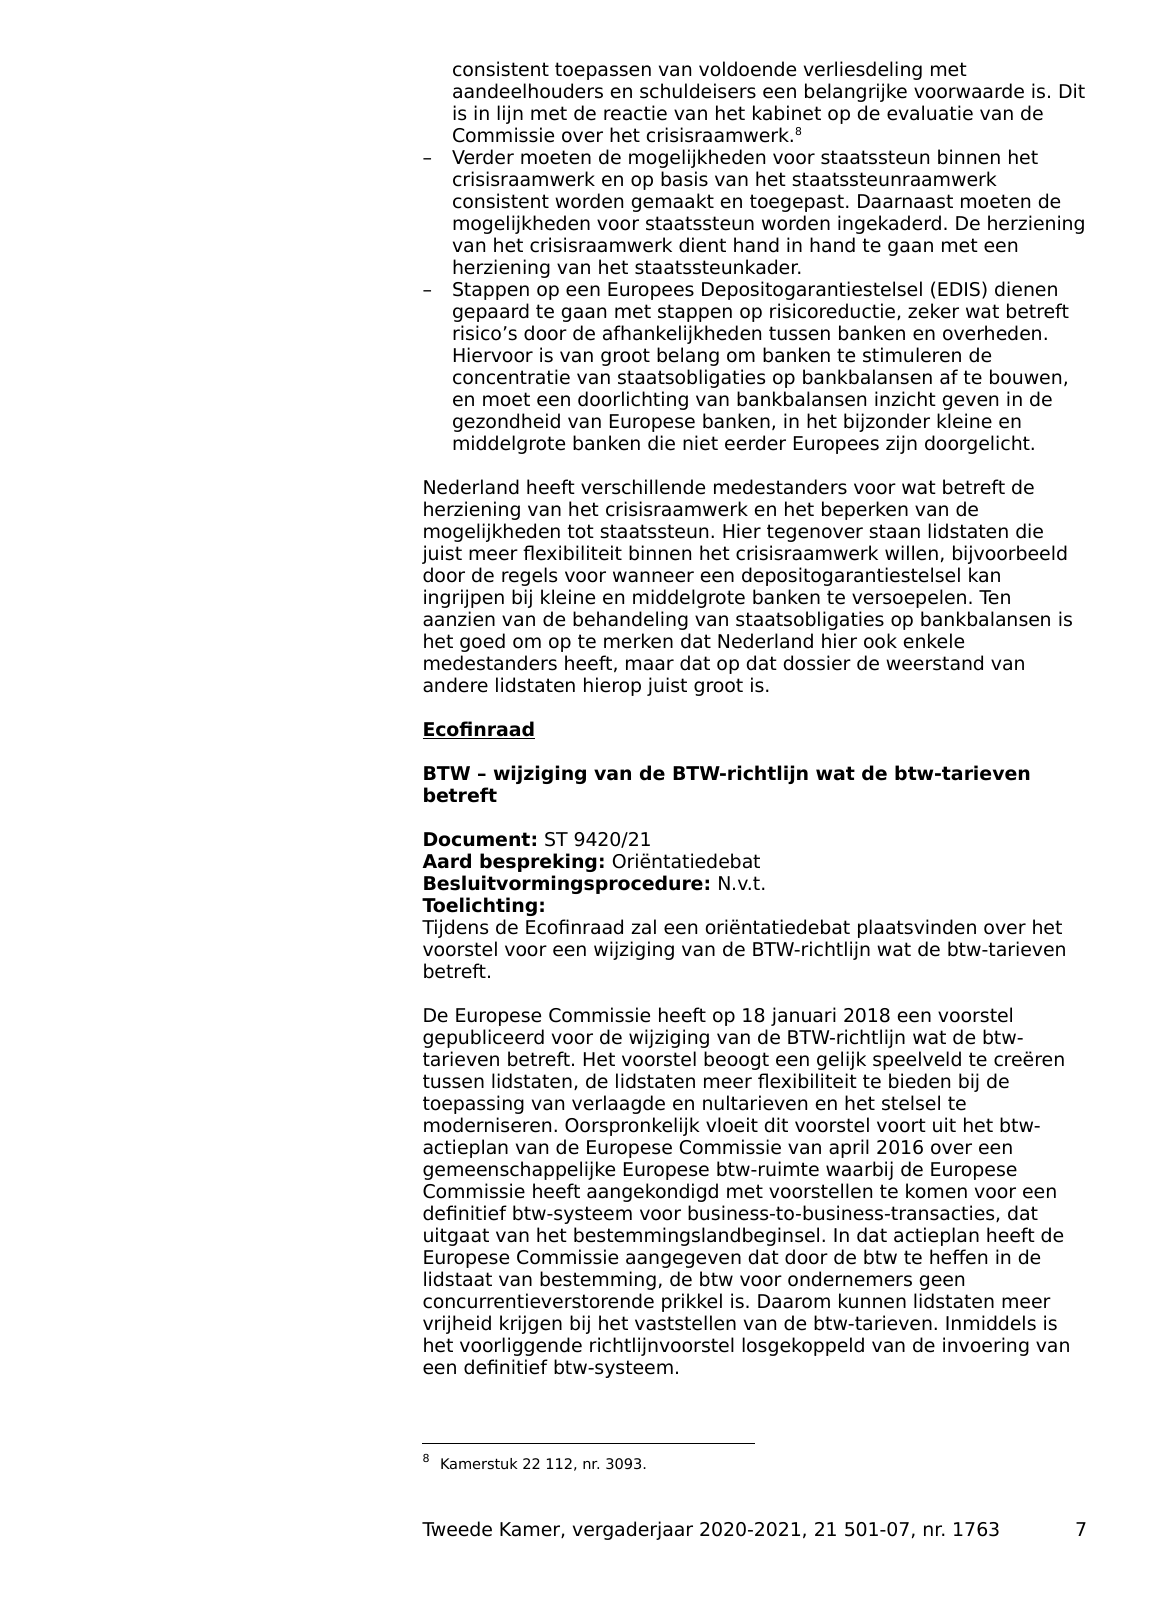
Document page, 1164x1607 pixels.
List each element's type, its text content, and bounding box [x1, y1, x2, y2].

text Besluitvormingsprocedure: N.v.t. [422, 873, 1087, 895]
text Document: ST 9420/21 [422, 829, 1087, 851]
text Toelichting: [422, 895, 1087, 917]
text Kamerstuk 22 112, nr. 3093. [422, 1452, 1087, 1474]
subtitle BTW – wijziging van de BTW-richtlijn wat de btw-tarieven betreft [422, 763, 1087, 807]
text – Verder moeten de mogelijkheden voor staatssteun binnen het crisisraamwerk en op basis van het staatssteunraamwerk consistent worden gemaakt en toegepast. Daarnaast moeten de mogelijkheden voor staatssteun worden ingekaderd. De herziening van het crisisraamwerk dient hand in hand te gaan met een herziening van het staatssteunkader. [422, 147, 1087, 279]
text De Europese Commissie heeft op 18 januari 2018 een voorstel gepubliceerd voor de wijziging van de BTW-richtlijn wat de btw-tarieven betreft. Het voorstel beoogt een gelijk speelveld te creëren tussen lidstaten, de lidstaten meer flexibiliteit te bieden bij de toepassing van verlaagde en nultarieven en het stelsel te moderniseren. Oorspronkelijk vloeit dit voorstel voort uit het btw-actieplan van de Europese Commissie van april 2016 over een gemeenschappelijke Europese btw-ruimte waarbij de Europese Commissie heeft aangekondigd met voorstellen te komen voor een definitief btw-systeem voor business-to-business-transacties, dat uitgaat van het bestemmingslandbeginsel. In dat actieplan heeft de Europese Commissie aangegeven dat door de btw te heffen in de lidstaat van bestemming, de btw voor ondernemers geen concurrentieverstorende prikkel is. Daarom kunnen lidstaten meer vrijheid krijgen bij het vaststellen van de btw-tarieven. Inmiddels is het voorliggende richtlijnvoorstel losgekoppeld van de invoering van een definitief btw-systeem. [422, 1005, 1087, 1379]
text – Stappen op een Europees Depositogarantiestelsel (EDIS) dienen gepaard te gaan met stappen op risicoreductie, zeker wat betreft risico’s door de afhankelijkheden tussen banken en overheden. Hiervoor is van groot belang om banken te stimuleren de concentratie van staatsobligaties op bankbalansen af te bouwen, en moet een doorlichting van bankbalansen inzicht geven in de gezondheid van Europese banken, in het bijzonder kleine en middelgrote banken die niet eerder Europees zijn doorgelicht. [422, 279, 1087, 455]
text Tijdens de Ecofinraad zal een oriëntatiedebat plaatsvinden over het voorstel voor een wijziging van de BTW-richtlijn wat de btw-tarieven betreft. [422, 917, 1087, 983]
text Nederland heeft verschillende medestanders voor wat betreft de herziening van het crisisraamwerk en het beperken van de mogelijkheden tot staatssteun. Hier tegenover staan lidstaten die juist meer flexibiliteit binnen het crisisraamwerk willen, bijvoorbeeld door de regels voor wanneer een depositogarantiestelsel kan ingrijpen bij kleine en middelgrote banken te versoepelen. Ten aanzien van de behandeling van staatsobligaties op bankbalansen is het goed om op te merken dat Nederland hier ook enkele medestanders heeft, maar dat op dat dossier de weerstand van andere lidstaten hierop juist groot is. [422, 477, 1087, 697]
text consistent toepassen van voldoende verliesdeling met aandeelhouders en schuldeisers een belangrijke voorwaarde is. Dit is in lijn met de reactie van het kabinet op de evaluatie van de Commissie over het crisisraamwerk. [422, 59, 1087, 147]
subtitle Ecofinraad [422, 719, 1087, 741]
text Aard bespreking: Oriëntatiedebat [422, 851, 1087, 873]
